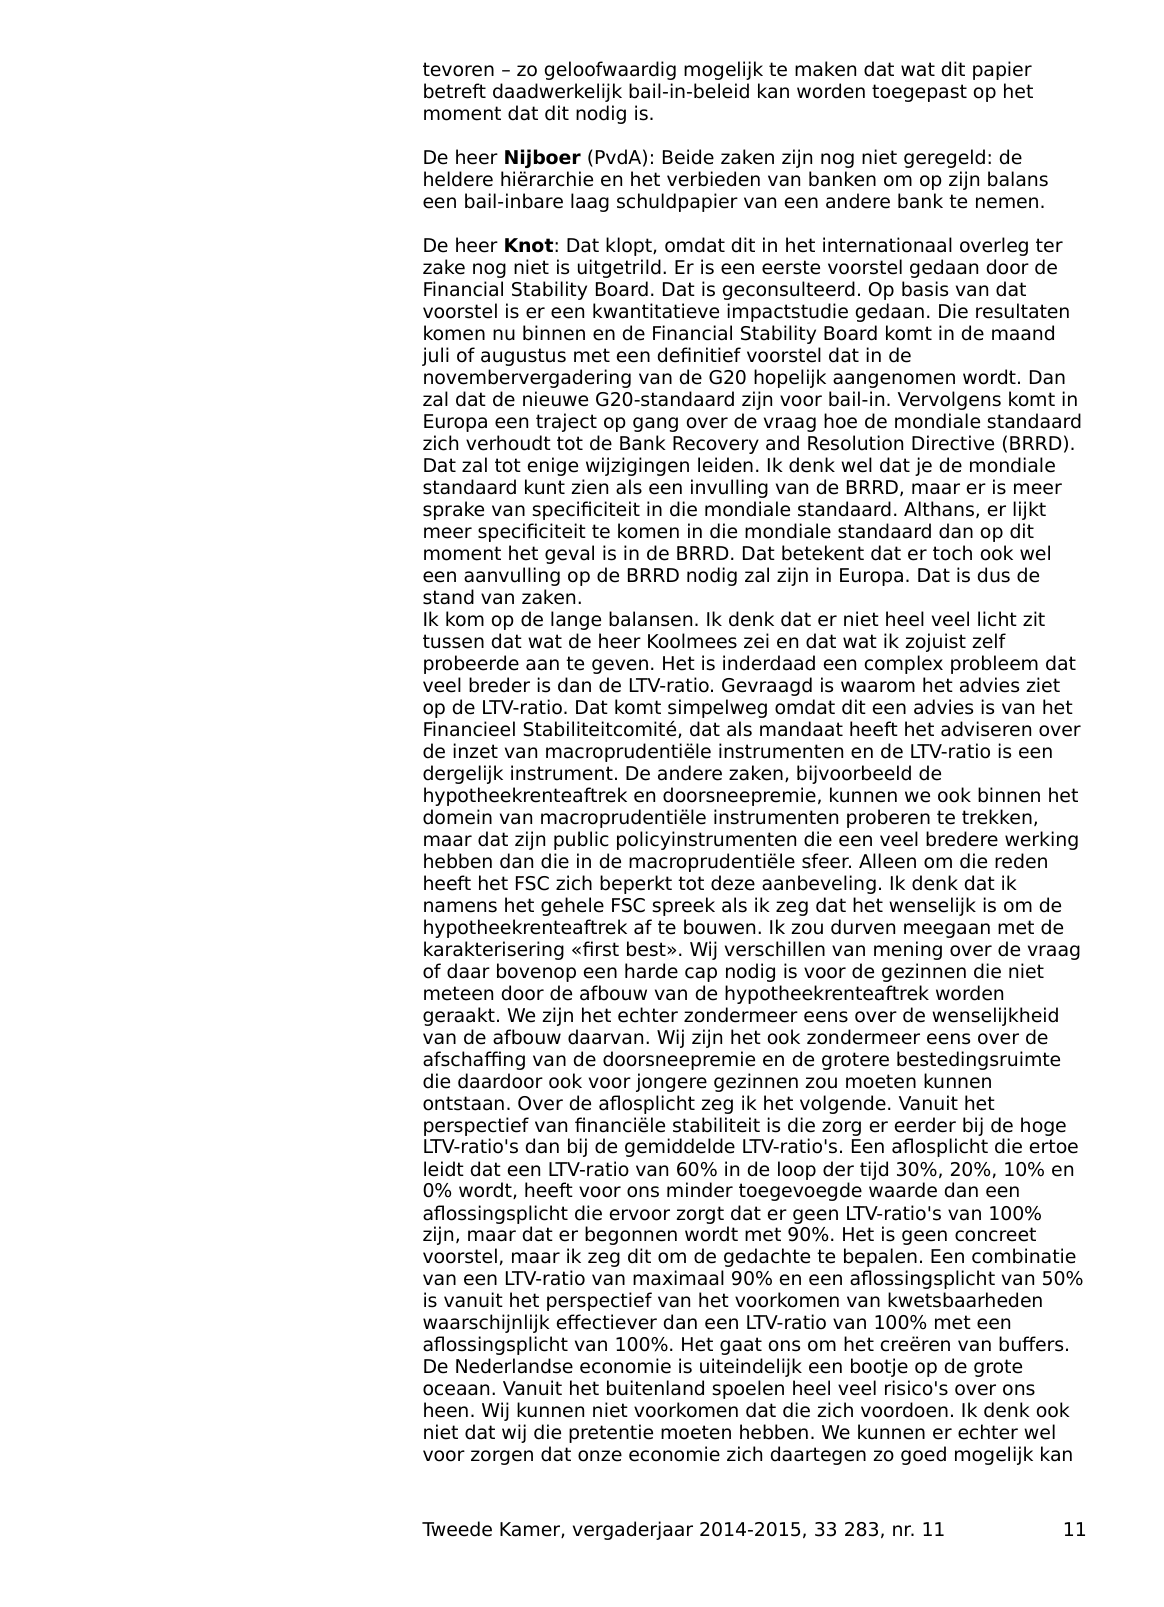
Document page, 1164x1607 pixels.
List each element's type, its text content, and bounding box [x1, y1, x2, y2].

text De heer Nijboer (PvdA): Beide zaken zijn nog niet geregeld: de heldere hiërarchie en het verbieden van banken om op zijn balans een bail-inbare laag schuldpapier van een andere bank te nemen. [422, 147, 1087, 213]
text Ik kom op de lange balansen. Ik denk dat er niet heel veel licht zit tussen dat wat de heer Koolmees zei en dat wat ik zojuist zelf probeerde aan te geven. Het is inderdaad een complex probleem dat veel breder is dan de LTV-ratio. Gevraagd is waarom het advies ziet op de LTV-ratio. Dat komt simpelweg omdat dit een advies is van het Financieel Stabiliteitcomité, dat als mandaat heeft het adviseren over de inzet van macroprudentiële instrumenten en de LTV-ratio is een dergelijk instrument. De andere zaken, bijvoorbeeld de hypotheekrenteaftrek en doorsneepremie, kunnen we ook binnen het domein van macroprudentiële instrumenten proberen te trekken, maar dat zijn public policyinstrumenten die een veel bredere werking hebben dan die in de macroprudentiële sfeer. Alleen om die reden heeft het FSC zich beperkt tot deze aanbeveling. Ik denk dat ik namens het gehele FSC spreek als ik zeg dat het wenselijk is om de hypotheekrenteaftrek af te bouwen. Ik zou durven meegaan met de karakterisering «first best». Wij verschillen van mening over de vraag of daar bovenop een harde cap nodig is voor de gezinnen die niet meteen door de afbouw van de hypotheekrenteaftrek worden geraakt. We zijn het echter zondermeer eens over de wenselijkheid van de afbouw daarvan. Wij zijn het ook zondermeer eens over de afschaffing van de doorsneepremie en de grotere bestedingsruimte die daardoor ook voor jongere gezinnen zou moeten kunnen ontstaan. Over de aflosplicht zeg ik het volgende. Vanuit het perspectief van financiële stabiliteit is die zorg er eerder bij de hoge LTV-ratio's dan bij de gemiddelde LTV-ratio's. Een aflosplicht die ertoe leidt dat een LTV-ratio van 60% in de loop der tijd 30%, 20%, 10% en 0% wordt, heeft voor ons minder toegevoegde waarde dan een aflossingsplicht die ervoor zorgt dat er geen LTV-ratio's van 100% zijn, maar dat er begonnen wordt met 90%. Het is geen concreet voorstel, maar ik zeg dit om de gedachte te bepalen. Een combinatie van een LTV-ratio van maximaal 90% en een aflossingsplicht van 50% is vanuit het perspectief van het voorkomen van kwetsbaarheden waarschijnlijk effectiever dan een LTV-ratio van 100% met een aflossingsplicht van 100%. Het gaat ons om het creëren van buffers. De Nederlandse economie is uiteindelijk een bootje op de grote oceaan. Vanuit het buitenland spoelen heel veel risico's over ons heen. Wij kunnen niet voorkomen dat die zich voordoen. Ik denk ook niet dat wij die pretentie moeten hebben. We kunnen er echter wel voor zorgen dat onze economie zich daartegen zo goed mogelijk kan [422, 609, 1087, 1466]
text tevoren – zo geloofwaardig mogelijk te maken dat wat dit papier betreft daadwerkelijk bail-in-beleid kan worden toegepast op het moment dat dit nodig is. [422, 59, 1087, 125]
text De heer Knot: Dat klopt, omdat dit in het internationaal overleg ter zake nog niet is uitgetrild. Er is een eerste voorstel gedaan door de Financial Stability Board. Dat is geconsulteerd. Op basis van dat voorstel is er een kwantitatieve impactstudie gedaan. Die resultaten komen nu binnen en de Financial Stability Board komt in de maand juli of augustus met een definitief voorstel dat in de novembervergadering van de G20 hopelijk aangenomen wordt. Dan zal dat de nieuwe G20-standaard zijn voor bail-in. Vervolgens komt in Europa een traject op gang over de vraag hoe de mondiale standaard zich verhoudt tot de Bank Recovery and Resolution Directive (BRRD). Dat zal tot enige wijzigingen leiden. Ik denk wel dat je de mondiale standaard kunt zien als een invulling van de BRRD, maar er is meer sprake van specificiteit in die mondiale standaard. Althans, er lijkt meer specificiteit te komen in die mondiale standaard dan op dit moment het geval is in de BRRD. Dat betekent dat er toch ook wel een aanvulling op de BRRD nodig zal zijn in Europa. Dat is dus de stand van zaken. [422, 235, 1087, 609]
